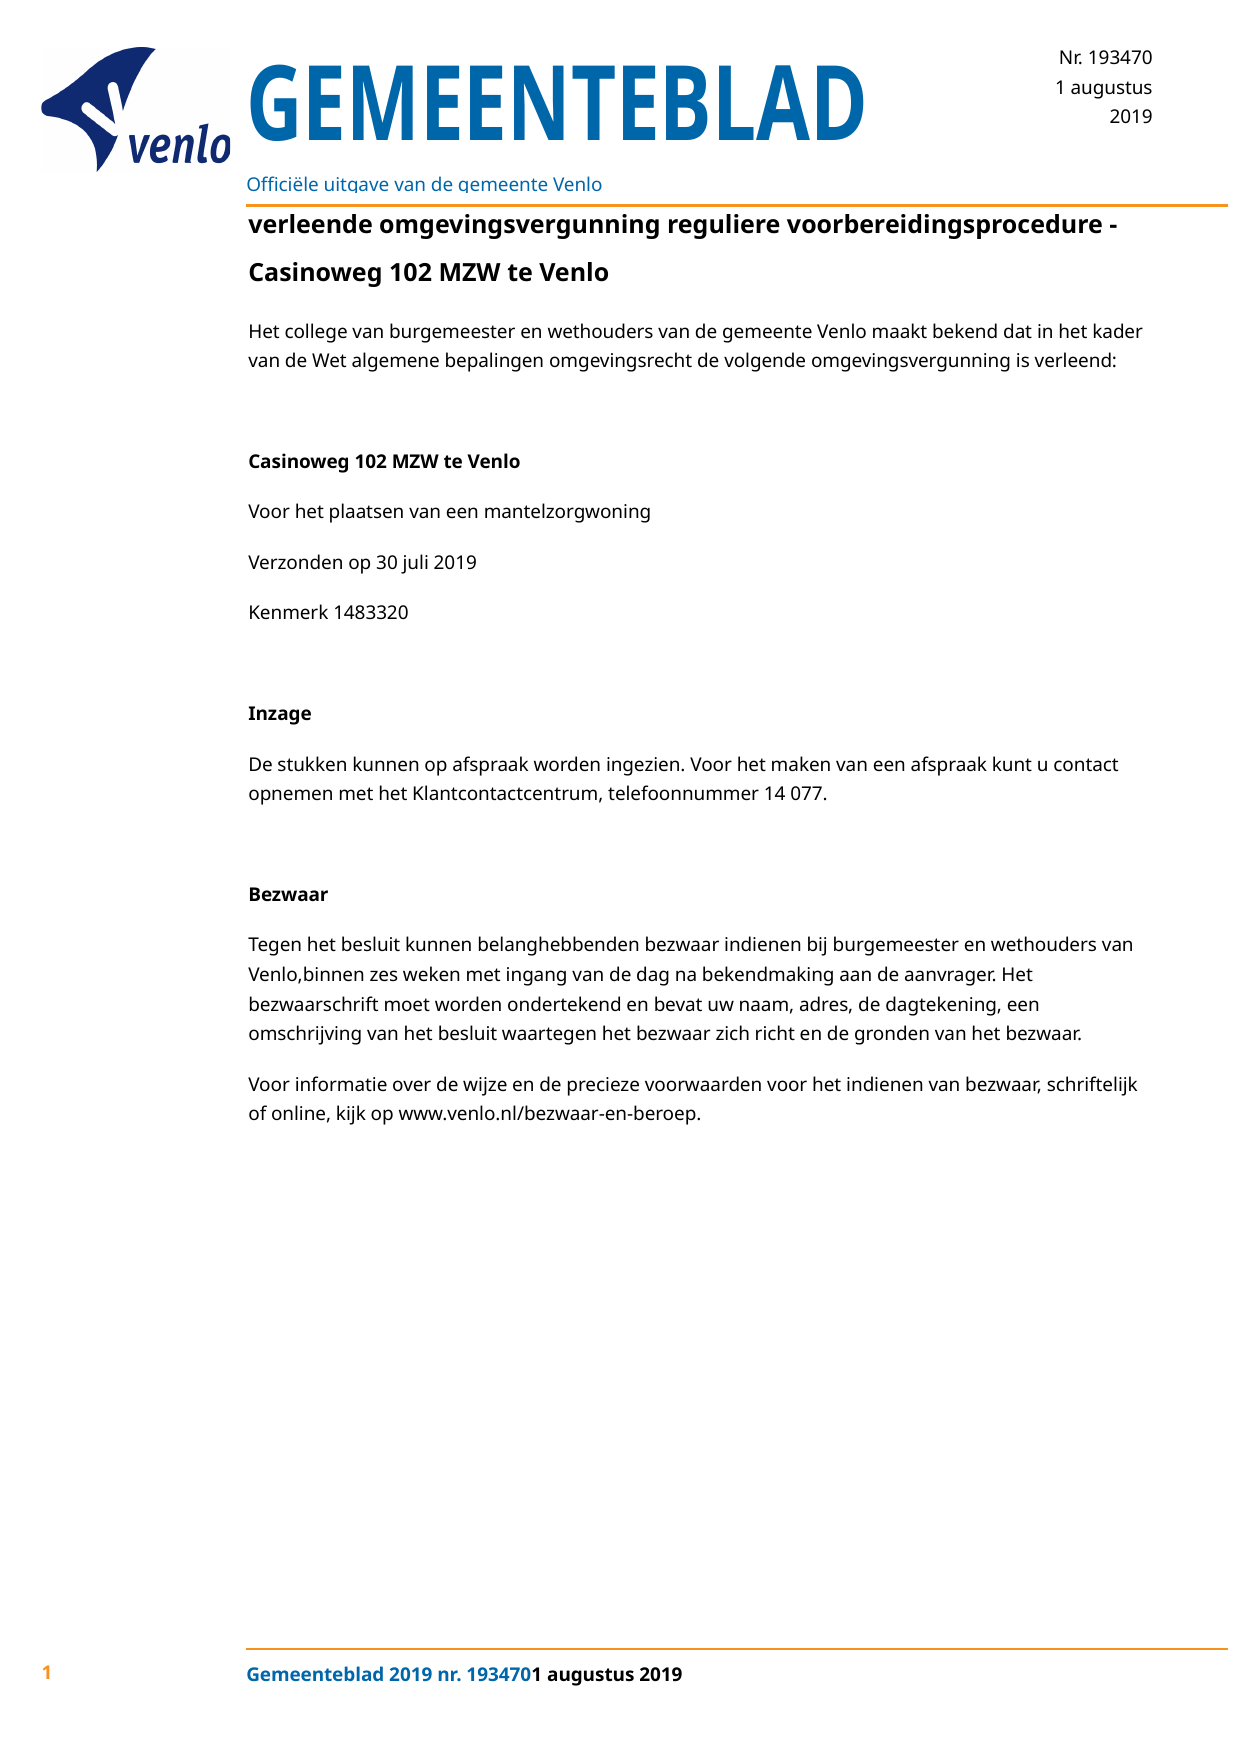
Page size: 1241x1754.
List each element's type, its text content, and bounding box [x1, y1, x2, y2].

text Bezwaar [248, 881, 1152, 907]
text Het college van burgemeester en wethouders van de gemeente Venlo maakt bekend dat in het kader van de Wet algemene bepalingen omgevingsrecht de volgende omgevingsvergunning is verleend: [248, 318, 1152, 373]
text Voor informatie over de wijze en de precieze voorwaarden voor het indienen van bezwaar, schriftelijk of online, kijk op www.venlo.nl/bezwaar-en-beroep. [248, 1071, 1152, 1126]
text Kenmerk 1483320 [248, 599, 1152, 625]
text Inzage [248, 700, 1152, 726]
text Casinoweg 102 MZW te Venlo [248, 448, 1152, 474]
picture [41, 47, 231, 172]
text Tegen het besluit kunnen belanghebbenden bezwaar indienen bij burgemeester en wethouders van Venlo,binnen zes weken met ingang van de dag na bekendmaking aan de aanvrager. Het bezwaarschrift moet worden ondertekend en bevat uw naam, adres, de dagtekening, een omschrijving van het besluit waartegen het bezwaar zich richt en de gronden van het bezwaar. [248, 932, 1152, 1046]
text verleende omgevingsvergunning reguliere voorbereidingsprocedure - Casinoweg 102 MZW te Venlo [248, 207, 1152, 288]
text Voor het plaatsen van een mantelzorgwoning [248, 499, 1152, 524]
text De stukken kunnen op afspraak worden ingezien. Voor het maken van een afspraak kunt u contact opnemen met het Klantcontactcentrum, telefoonnummer 14 077. [248, 751, 1152, 806]
text Verzonden op 30 juli 2019 [248, 549, 1152, 575]
